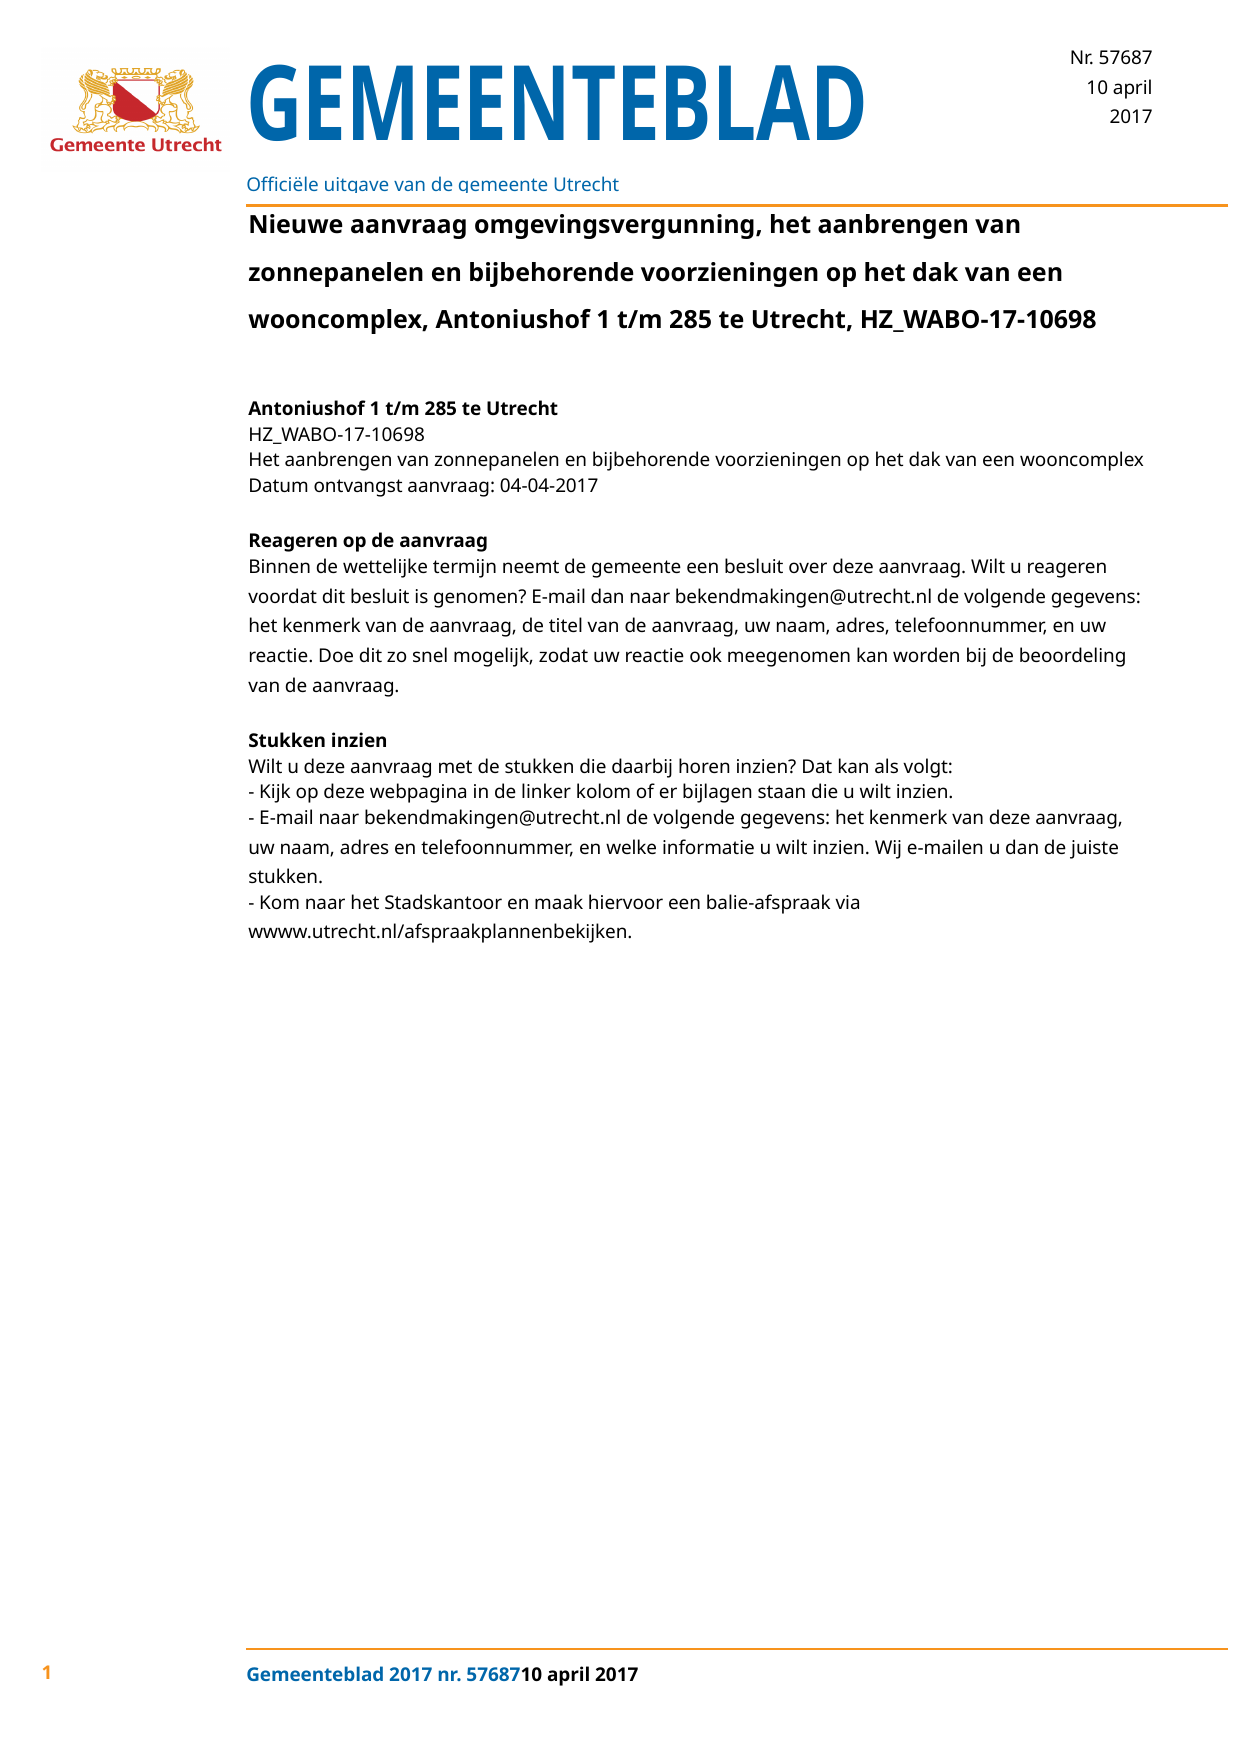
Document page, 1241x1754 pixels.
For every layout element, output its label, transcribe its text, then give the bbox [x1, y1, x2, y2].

table_cell Datum ontvangst aanvraag: 04-04-2017 [248, 473, 1152, 528]
table_cell Reageren op de aanvraag [248, 528, 1152, 553]
table_cell - Kom naar het Stadskantoor en maak hiervoor een balie-afspraak via wwww.utrecht.nl/afspraakplannenbekijken. [248, 889, 1152, 944]
table_cell Binnen de wettelijke termijn neemt de gemeente een besluit over deze aanvraag. Wilt u reageren voordat dit besluit is genomen? E-mail dan naar bekendmakingen@utrecht.nl de volgende gegevens: het kenmerk van de aanvraag, de titel van de aanvraag, uw naam, adres, telefoonnummer, en uw reactie. Doe dit zo snel mogelijk, zodat uw reactie ook meegenomen kan worden bij de beoordeling van de aanvraag. [248, 554, 1152, 727]
table_cell HZ_WABO-17-10698 [248, 421, 1152, 447]
table_cell Wilt u deze aanvraag met de stukken die daarbij horen inzien? Dat kan als volgt: [248, 753, 1152, 778]
table_cell Stukken inzien [248, 727, 1152, 753]
table_cell - Kijk op deze webpagina in de linker kolom of er bijlagen staan die u wilt inzien. [248, 779, 1152, 804]
table_cell - E-mail naar bekendmakingen@utrecht.nl de volgende gegevens: het kenmerk van deze aanvraag, uw naam, adres en telefoonnummer, en welke informatie u wilt inzien. Wij e-mailen u dan de juiste stukken. [248, 804, 1152, 889]
table_header Antoniushof 1 t/m 285 te Utrecht [248, 395, 1152, 421]
picture [41, 47, 231, 172]
text Nieuwe aanvraag omgevingsvergunning, het aanbrengen van zonnepanelen en bijbehorende voorzieningen op het dak van een wooncomplex, Antoniushof 1 t/m 285 te Utrecht, HZ_WABO-17-10698 [248, 207, 1152, 336]
table_cell Het aanbrengen van zonnepanelen en bijbehorende voorzieningen op het dak van een wooncomplex [248, 447, 1152, 472]
